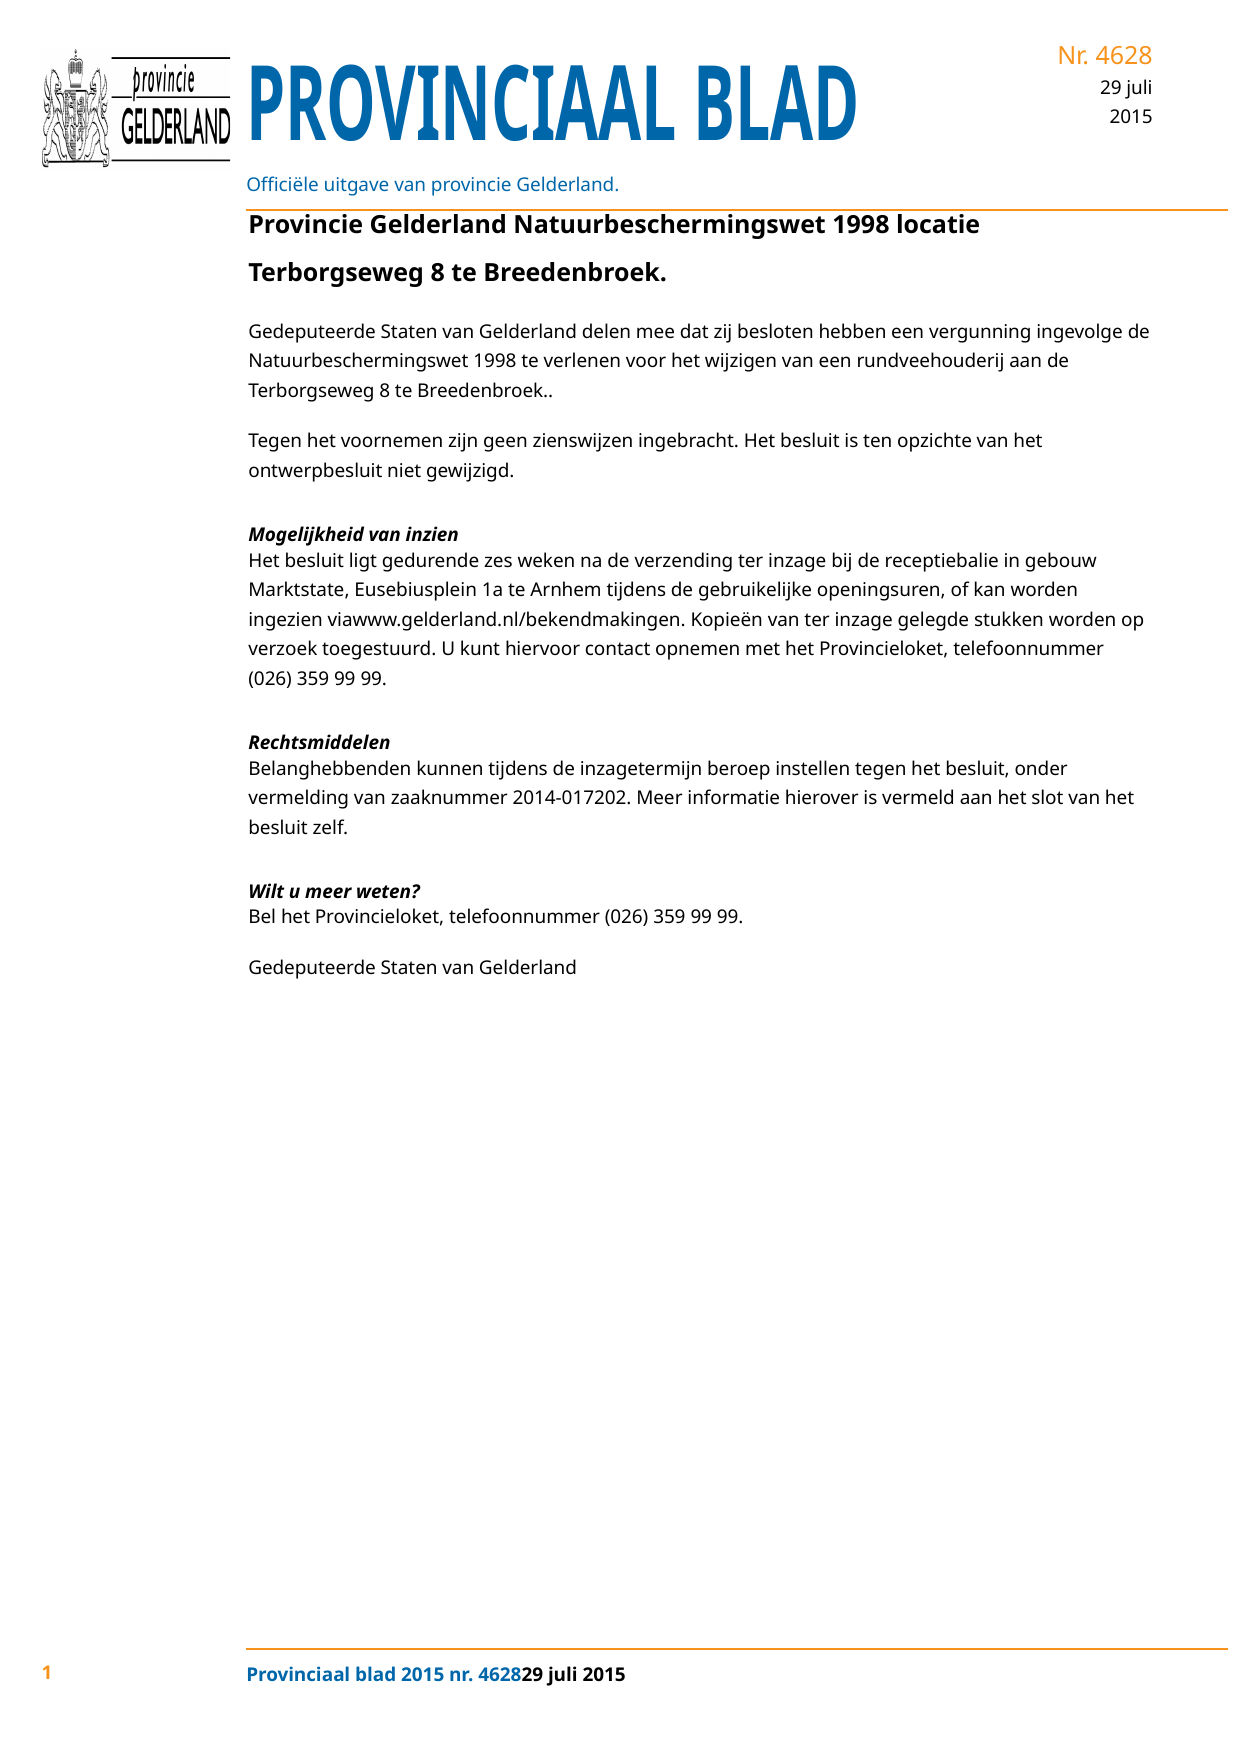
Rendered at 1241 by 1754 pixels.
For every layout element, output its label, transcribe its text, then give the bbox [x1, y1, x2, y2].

text Gedeputeerde Staten van Gelderland [248, 954, 1152, 980]
text Tegen het voornemen zijn geen zienswijzen ingebracht. Het besluit is ten opzichte van het ontwerpbesluit niet gewijzigd. [248, 427, 1152, 483]
text Rechtsmiddelen [248, 729, 1152, 755]
text Mogelijkheid van inzien [248, 521, 1152, 547]
picture [41, 47, 231, 172]
text Gedeputeerde Staten van Gelderland delen mee dat zij besloten hebben een vergunning ingevolge de Natuurbeschermingswet 1998 te verlenen voor het wijzigen van een rundveehouderij aan de Terborgseweg 8 te Breedenbroek.. [248, 318, 1152, 403]
text Wilt u meer weten? [248, 878, 1152, 904]
text Provincie Gelderland Natuurbeschermingswet 1998 locatie Terborgseweg 8 te Breedenbroek. [248, 211, 1152, 288]
text Het besluit ligt gedurende zes weken na de verzending ter inzage bij de receptiebalie in gebouw Marktstate, Eusebiusplein 1a te Arnhem tijdens de gebruikelijke openingsuren, of kan worden ingezien viawww.gelderland.nl/bekendmakingen. Kopieën van ter inzage gelegde stukken worden op verzoek toegestuurd. U kunt hiervoor contact opnemen met het Provincieloket, telefoonnummer (026) 359 99 99. [248, 547, 1152, 691]
text Bel het Provincieloket, telefoonnummer (026) 359 99 99. [248, 904, 1152, 929]
text Belanghebbenden kunnen tijdens de inzagetermijn beroep instellen tegen het besluit, onder vermelding van zaaknummer 2014-017202. Meer informatie hierover is vermeld aan het slot van het besluit zelf. [248, 755, 1152, 840]
